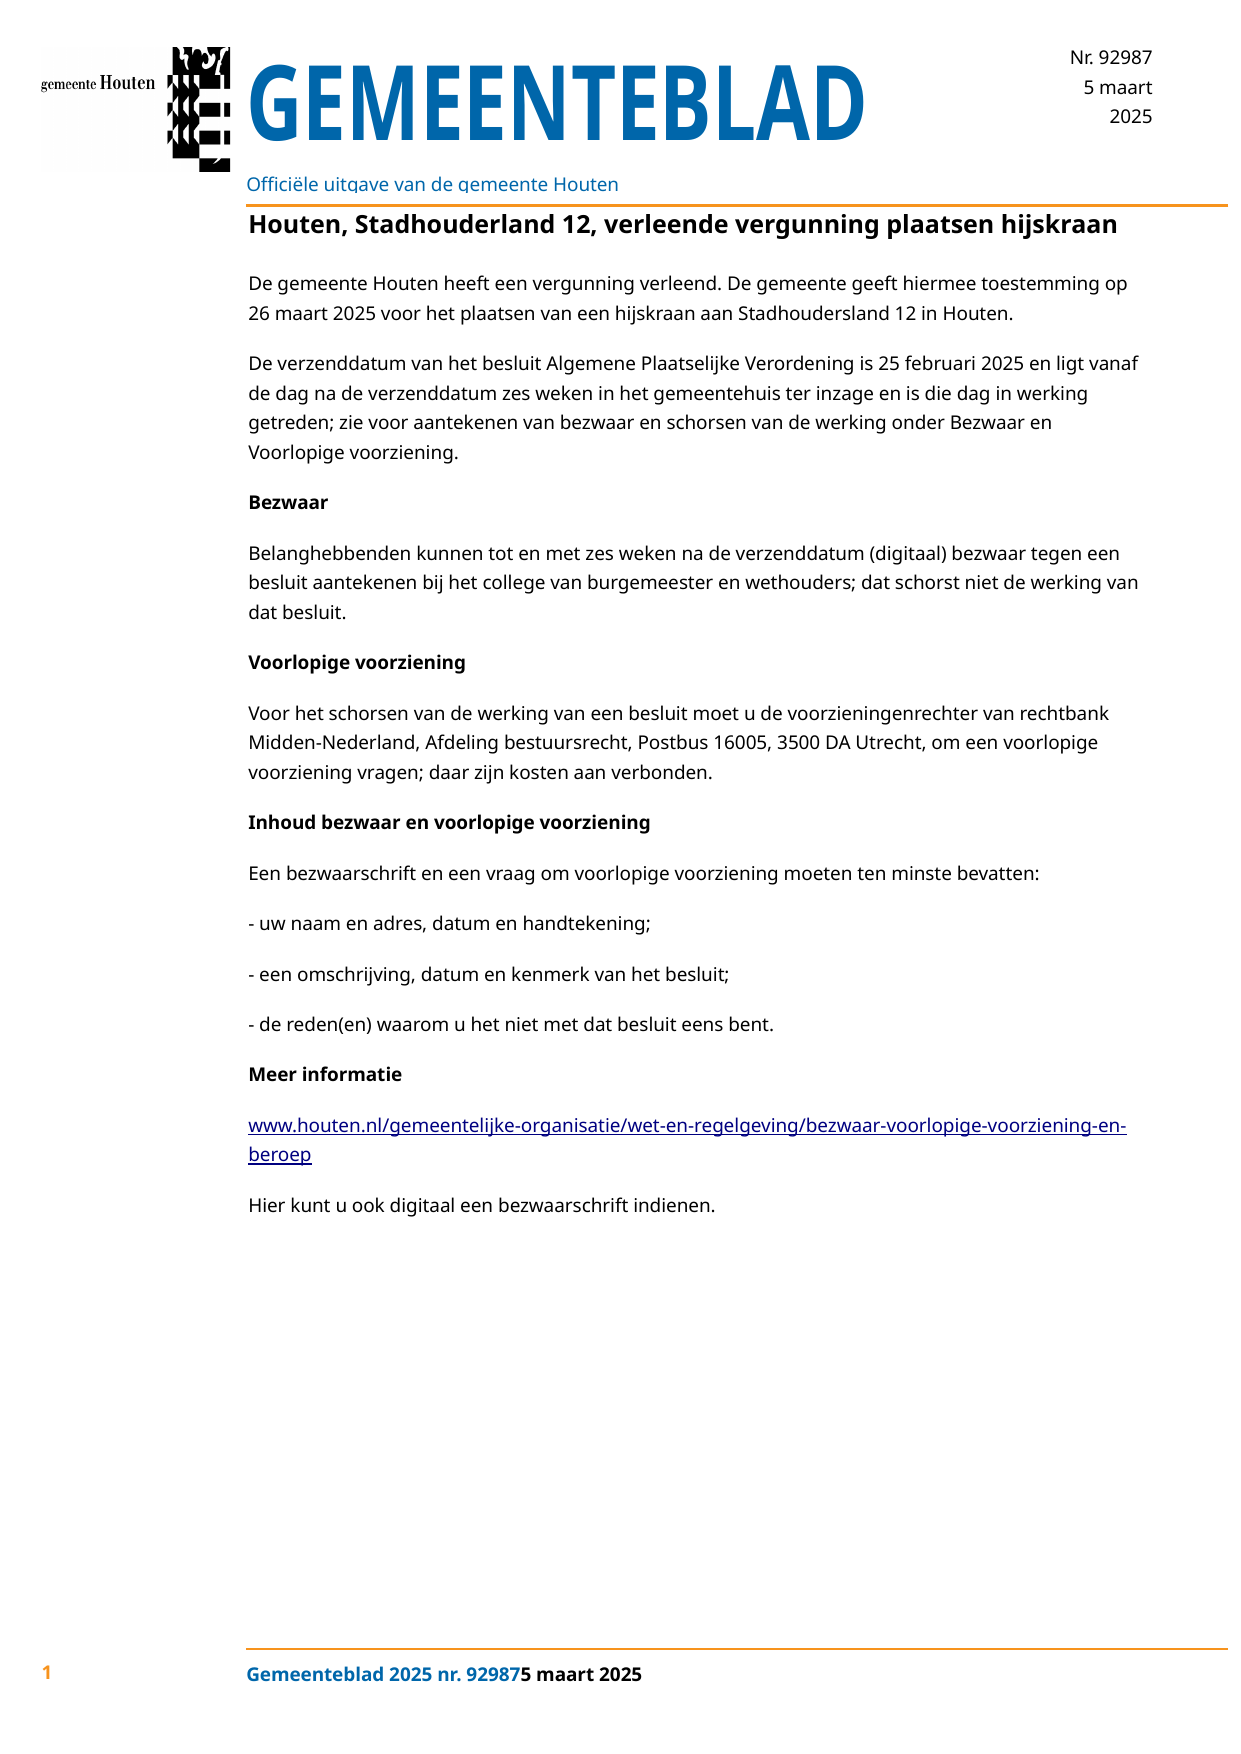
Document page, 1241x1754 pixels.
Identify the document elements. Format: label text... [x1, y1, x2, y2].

text Houten, Stadhouderland 12, verleende vergunning plaatsen hijskraan [248, 207, 1152, 241]
text Voorlopige voorziening [248, 649, 1152, 675]
text - uw naam en adres, datum en handtekening; [248, 910, 1152, 936]
text Bezwaar [248, 489, 1152, 515]
text Voor het schorsen van de werking van een besluit moet u de voorzieningenrechter van rechtbank Midden-Nederland, Afdeling bestuursrecht, Postbus 16005, 3500 DA Utrecht, om een voorlopige voorziening vragen; daar zijn kosten aan verbonden. [248, 700, 1152, 785]
text De verzenddatum van het besluit Algemene Plaatselijke Verordening is 25 februari 2025 en ligt vanaf de dag na de verzenddatum zes weken in het gemeentehuis ter inzage en is die dag in werking getreden; zie voor aantekenen van bezwaar en schorsen van de werking onder Bezwaar en Voorlopige voorziening. [248, 350, 1152, 465]
text Een bezwaarschrift en een vraag om voorlopige voorziening moeten ten minste bevatten: [248, 860, 1152, 886]
text De gemeente Houten heeft een vergunning verleend. De gemeente geeft hiermee toestemming op 26 maart 2025 voor het plaatsen van een hijskraan aan Stadhoudersland 12 in Houten. [248, 270, 1152, 326]
text Belanghebbenden kunnen tot en met zes weken na de verzenddatum (digitaal) bezwaar tegen een besluit aantekenen bij het college van burgemeester en wethouders; dat schorst niet de werking van dat besluit. [248, 540, 1152, 625]
text - de reden(en) waarom u het niet met dat besluit eens bent. [248, 1011, 1152, 1037]
text - een omschrijving, datum en kenmerk van het besluit; [248, 961, 1152, 986]
text www.houten.nl/gemeentelijke-organisatie/wet-en-regelgeving/bezwaar-voorlopige-voorziening-en-beroep [248, 1112, 1152, 1167]
picture [41, 47, 231, 172]
text Meer informatie [248, 1062, 1152, 1087]
text Inhoud bezwaar en voorlopige voorziening [248, 809, 1152, 835]
text Hier kunt u ook digitaal een bezwaarschrift indienen. [248, 1192, 1152, 1218]
